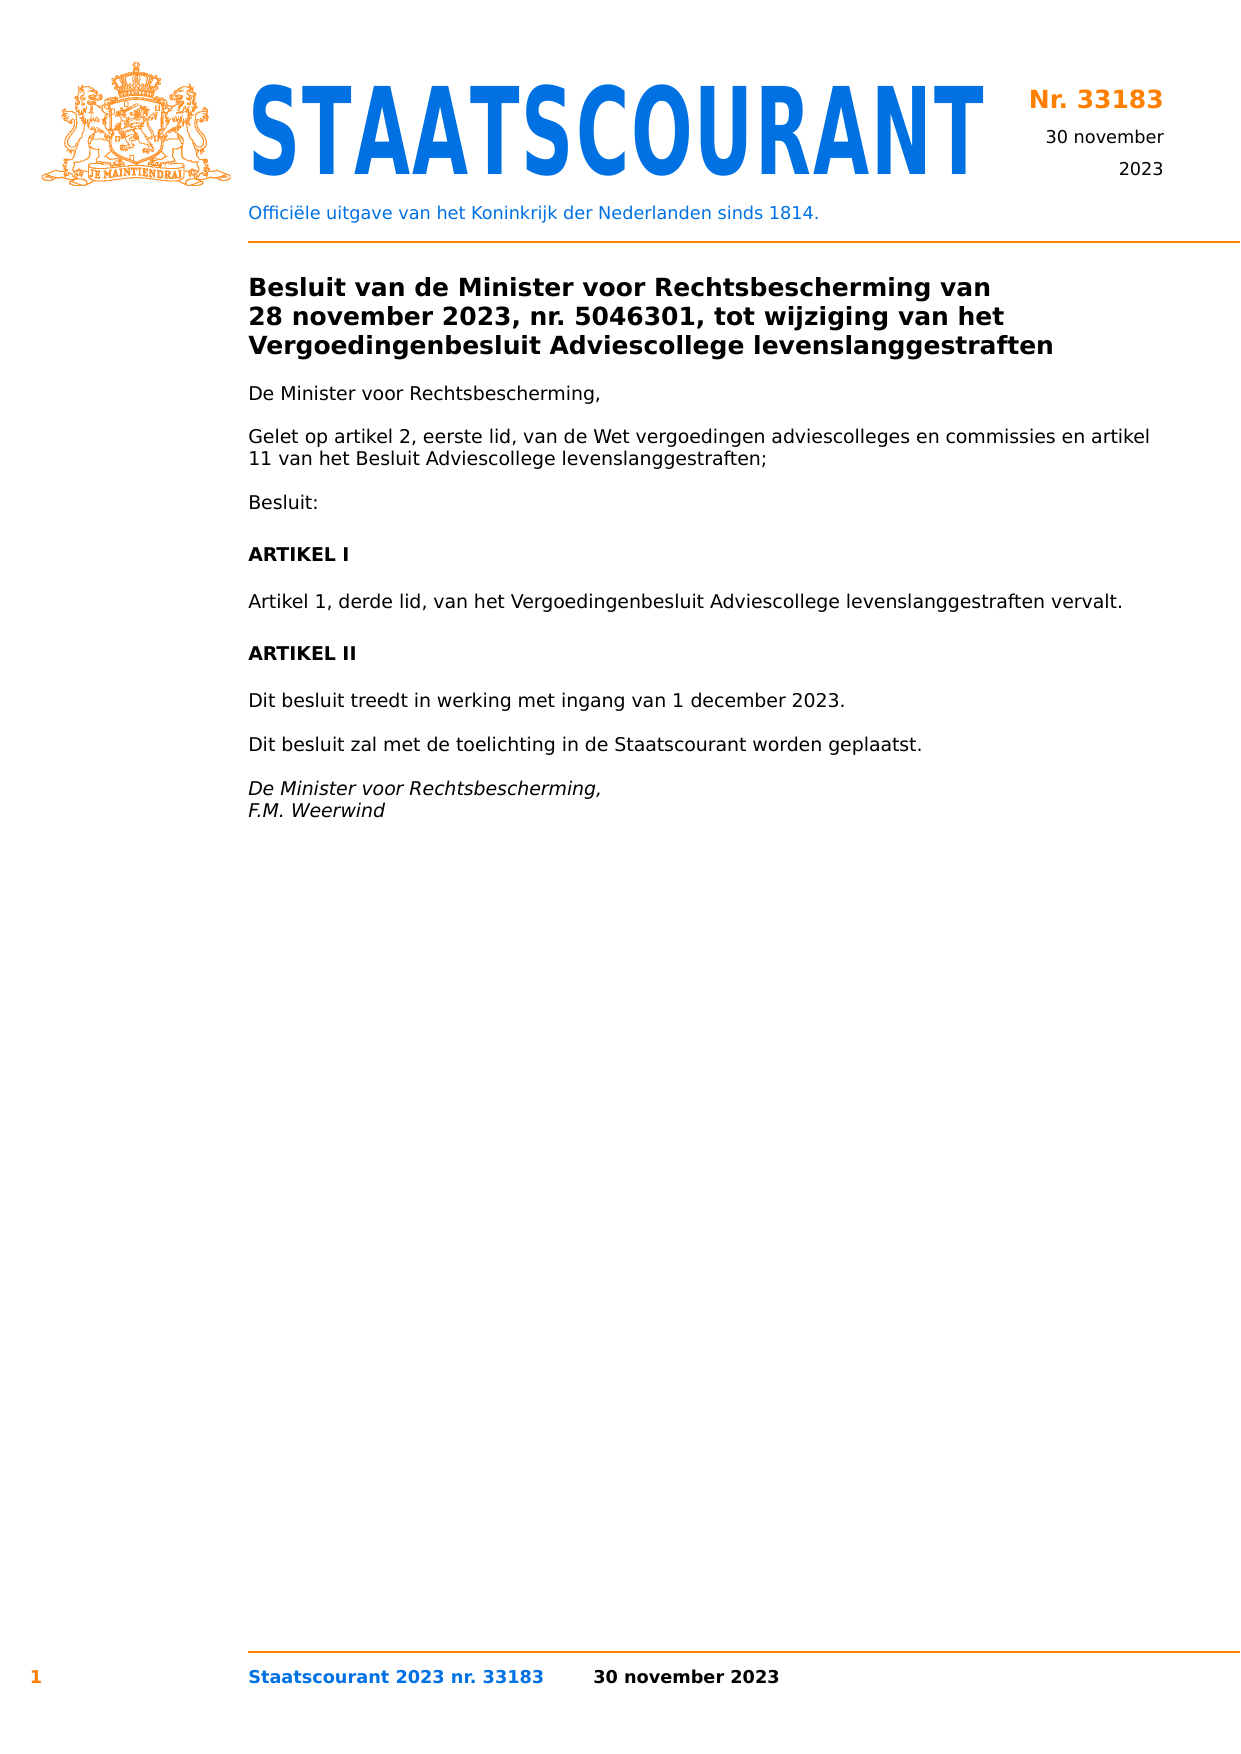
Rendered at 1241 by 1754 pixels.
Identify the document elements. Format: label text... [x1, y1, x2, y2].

text De Minister voor Rechtsbescherming, F.M. Weerwind [248, 778, 1163, 822]
table_cell 30 november [998, 121, 1240, 153]
text Besluit: [248, 492, 1163, 514]
table_header STAATSCOURANT [248, 62, 998, 203]
text Dit besluit treedt in werking met ingang van 1 december 2023. [248, 690, 1163, 712]
text De Minister voor Rechtsbescherming, [248, 382, 1163, 404]
table_cell Officiële uitgave van het Koninkrijk der Nederlanden sinds 1814. [248, 203, 1240, 241]
text Artikel 1, derde lid, van het Vergoedingenbesluit Adviescollege levenslanggestraften vervalt. [248, 591, 1163, 613]
text Dit besluit zal met de toelichting in de Staatscourant worden geplaatst. [248, 734, 1163, 756]
subtitle Besluit van de Minister voor Rechtsbescherming van 28 november 2023, nr. 5046301, tot wijziging van het Vergoedingenbesluit Adviescollege levenslanggestraften [248, 273, 1163, 361]
subtitle ARTIKEL I [248, 544, 1163, 566]
picture [41, 62, 231, 186]
subtitle ARTIKEL II [248, 643, 1163, 665]
text Gelet op artikel 2, eerste lid, van de Wet vergoedingen adviescolleges en commissies en artikel 11 van het Besluit Adviescollege levenslanggestraften; [248, 426, 1163, 470]
table_header Nr. 33183 [998, 62, 1240, 121]
table_cell 2023 [998, 153, 1240, 203]
table_header [25, 62, 248, 241]
